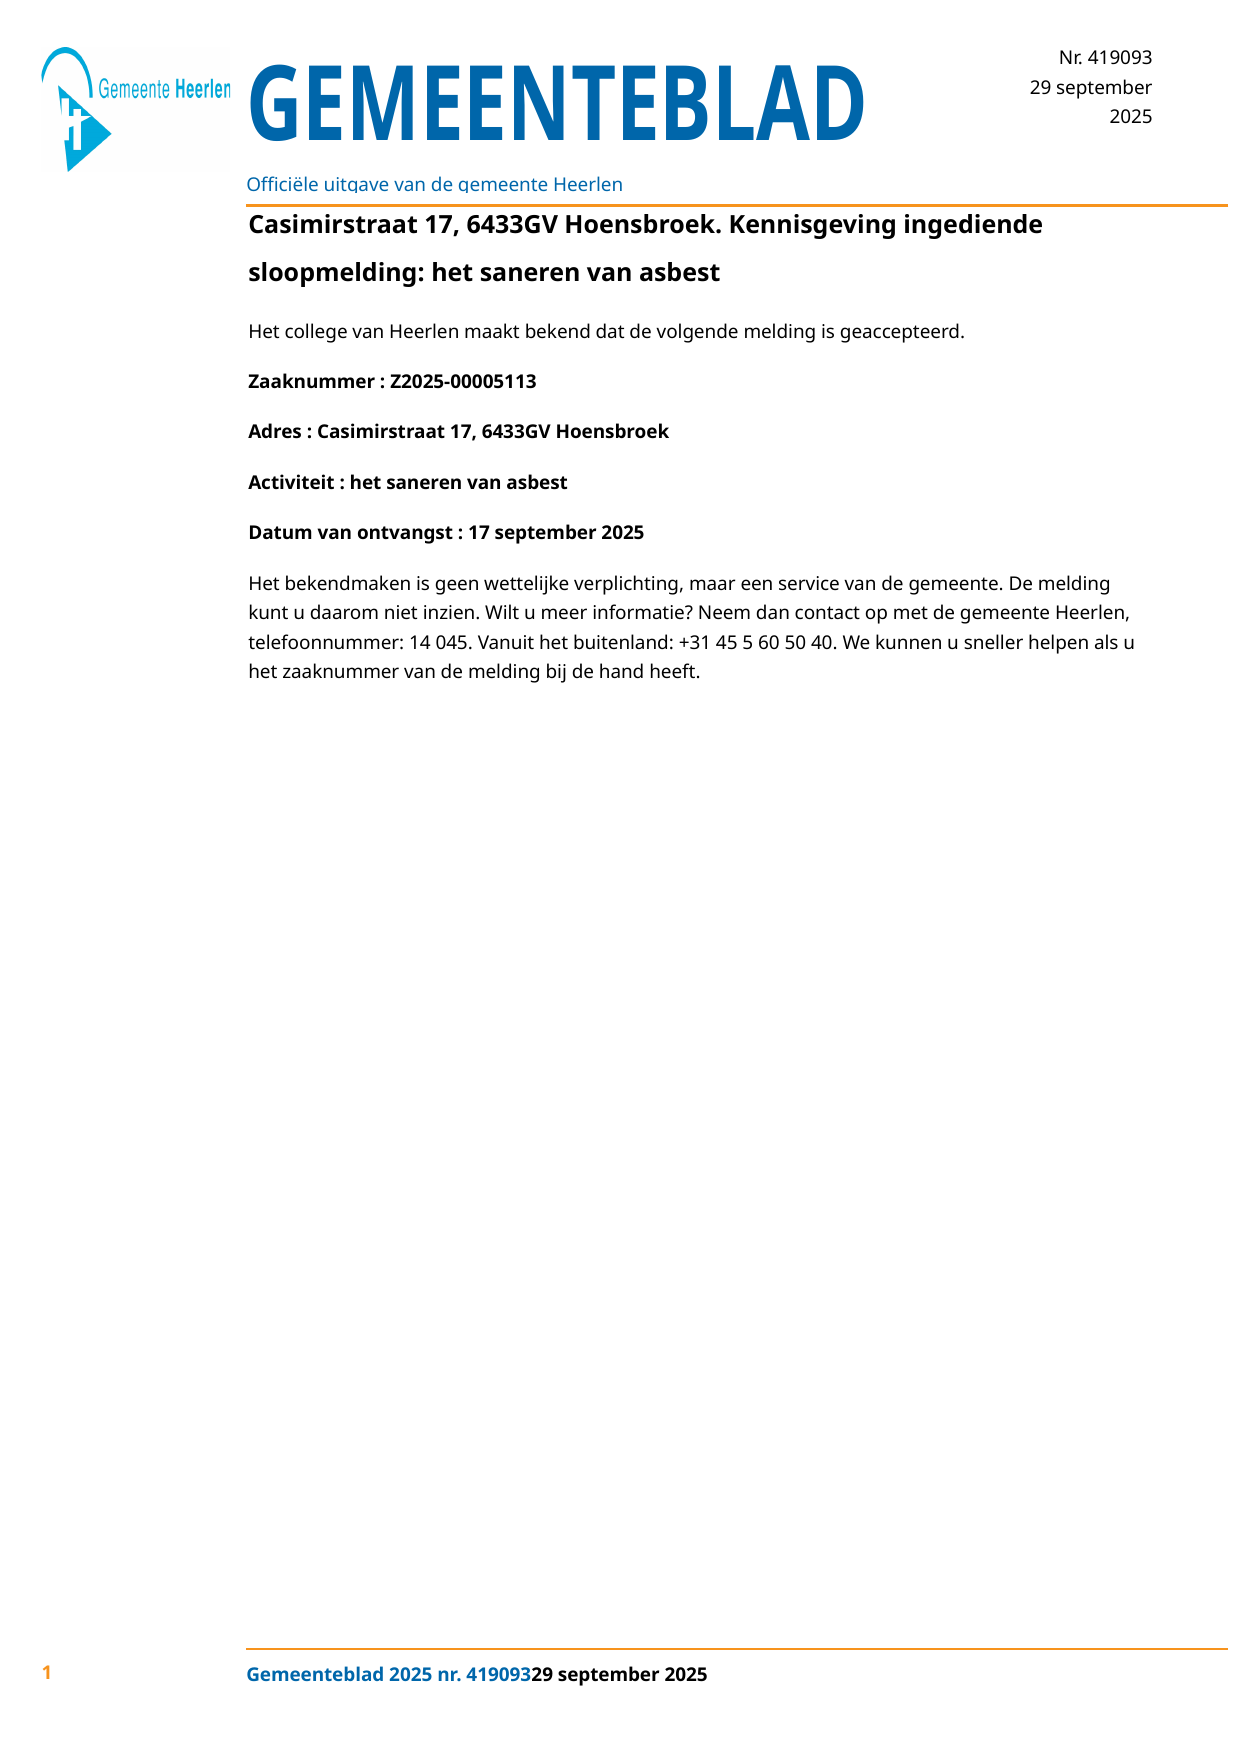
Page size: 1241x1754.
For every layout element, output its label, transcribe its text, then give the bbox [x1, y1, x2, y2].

text Datum van ontvangst : 17 september 2025 [248, 519, 1152, 545]
text Het bekendmaken is geen wettelijke verplichting, maar een service van de gemeente. De melding kunt u daarom niet inzien. Wilt u meer informatie? Neem dan contact op met de gemeente Heerlen, telefoonnummer: 14 045. Vanuit het buitenland: +31 45 5 60 50 40. We kunnen u sneller helpen als u het zaaknummer van de melding bij de hand heeft. [248, 570, 1152, 684]
text Adres : Casimirstraat 17, 6433GV Hoensbroek [248, 419, 1152, 444]
text Activiteit : het saneren van asbest [248, 469, 1152, 495]
picture [41, 47, 59, 70]
text Het college van Heerlen maakt bekend dat de volgende melding is geaccepteerd. [248, 318, 1152, 344]
text Casimirstraat 17, 6433GV Hoensbroek. Kennisgeving ingediende sloopmelding: het saneren van asbest [248, 207, 1152, 288]
picture [41, 47, 231, 172]
text Zaaknummer : Z2025-00005113 [248, 368, 1152, 394]
